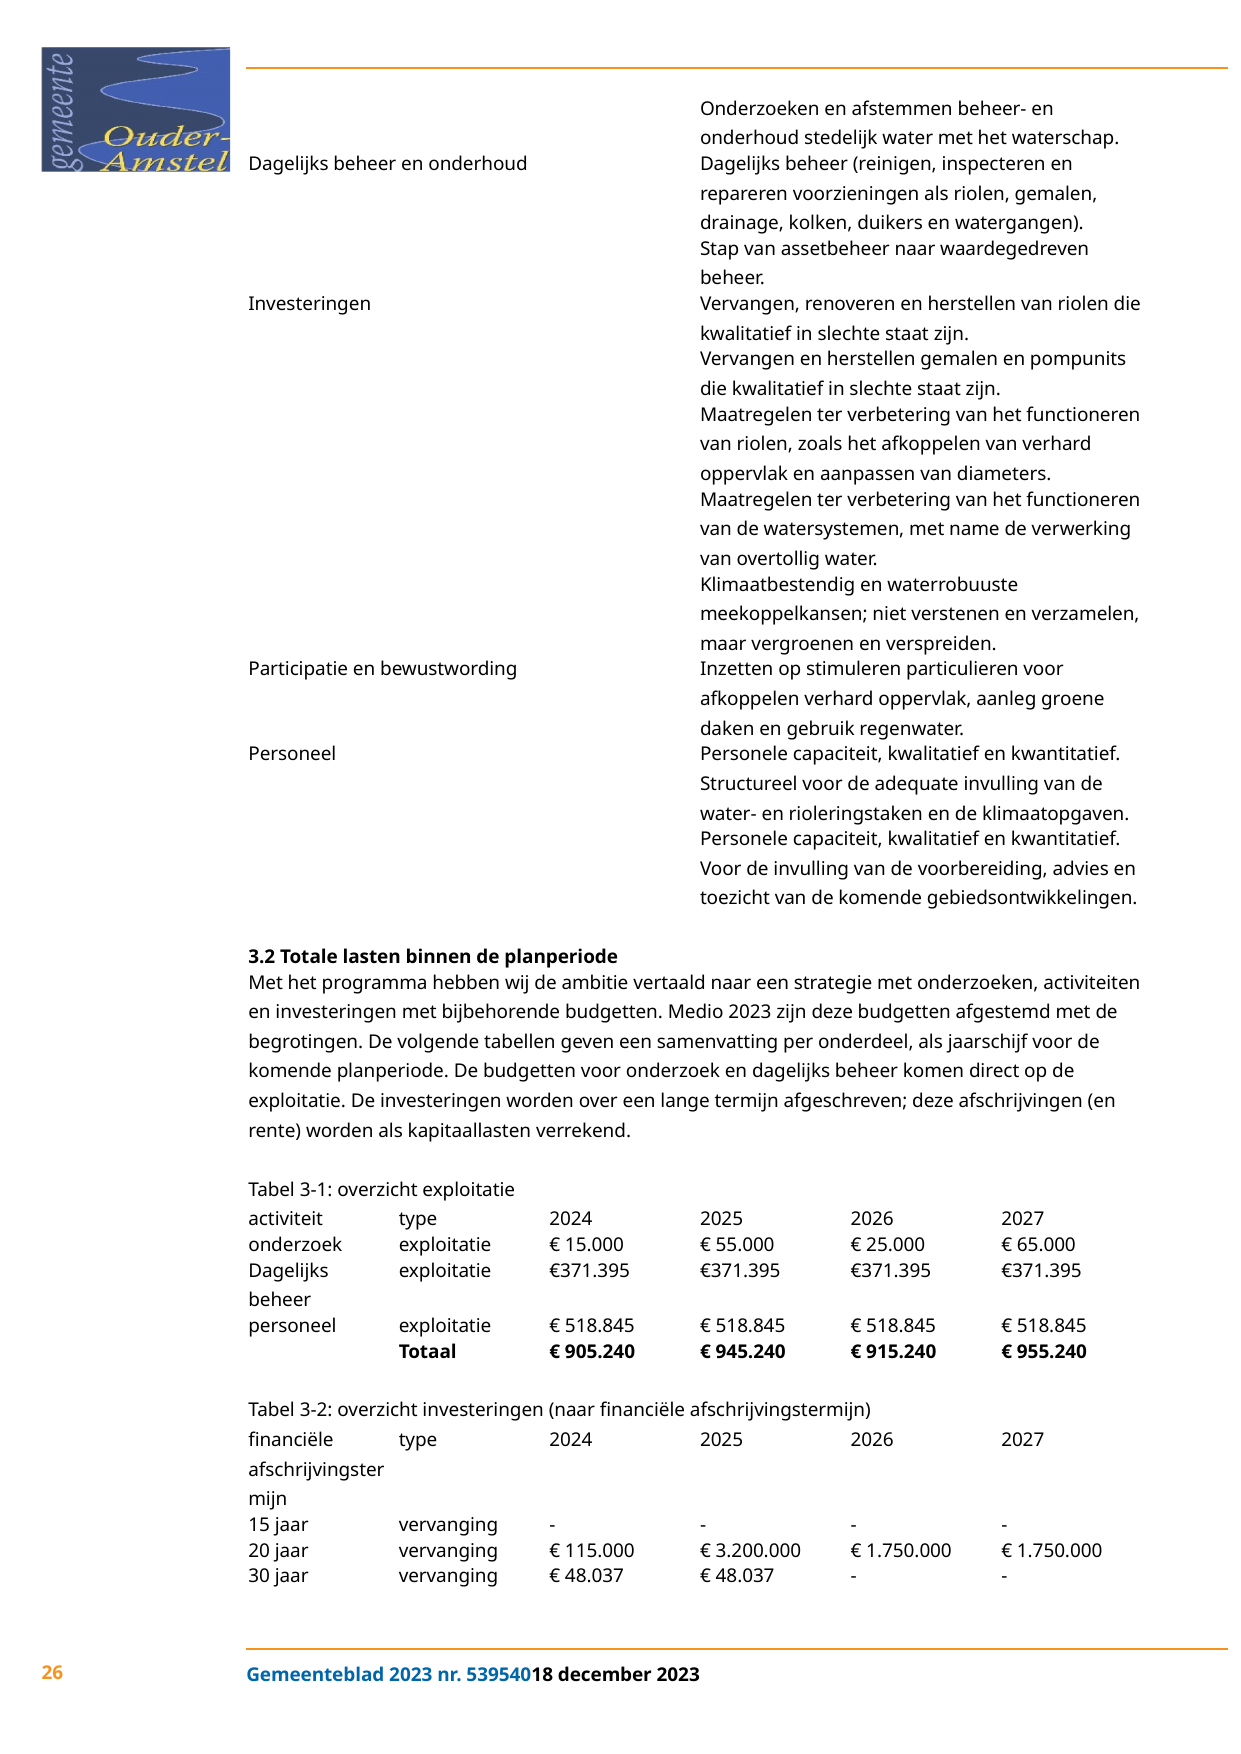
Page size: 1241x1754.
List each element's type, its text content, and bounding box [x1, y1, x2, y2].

table_cell Vervangen, renoveren en herstellen van riolen die kwalitatief in slechte staat zijn. [700, 290, 1152, 346]
text Met het programma hebben wij de ambitie vertaald naar een strategie met onderzoeken, activiteiten en investeringen met bijbehorende budgetten. Medio 2023 zijn deze budgetten afgestemd met de begrotingen. De volgende tabellen geven een samenvatting per onderdeel, als jaarschijf voor de komende planperiode. De budgetten voor onderzoek en dagelijks beheer komen direct op de exploitatie. De investeringen worden over een lange termijn afgeschreven; deze afschrijvingen (en rente) worden als kapitaallasten verrekend. [248, 969, 1152, 1142]
table_cell € 115.000 [549, 1537, 700, 1563]
table_cell €371.395 [700, 1257, 850, 1312]
table_cell € 945.240 [700, 1338, 850, 1364]
table_cell € 955.240 [1001, 1338, 1152, 1364]
table_cell Totaal [399, 1338, 549, 1364]
table_header financiële afschrijvingstermijn [248, 1426, 398, 1511]
table_cell € 1.750.000 [850, 1537, 1001, 1563]
text Tabel ‎3-2: overzicht investeringen (naar financiële afschrijvingstermijn) [248, 1397, 1152, 1422]
table_header 2026 [850, 1206, 1001, 1231]
table_cell Investeringen [248, 290, 700, 656]
table_cell exploitatie [399, 1257, 549, 1312]
table_cell 15 jaar [248, 1511, 398, 1537]
table_header 2024 [549, 1426, 700, 1511]
table_cell € 15.000 [549, 1231, 700, 1257]
table_cell Onderzoeken en afstemmen beheer- en onderhoud stedelijk water met het waterschap. [700, 95, 1152, 150]
table_cell vervanging [399, 1537, 549, 1563]
table_cell Participatie en bewustwording [248, 656, 700, 741]
table_cell Maatregelen ter verbetering van het functioneren van riolen, zoals het afkoppelen van verhard oppervlak en aanpassen van diameters. [700, 401, 1152, 486]
table_cell € 1.750.000 [1001, 1537, 1152, 1563]
table_cell Vervangen en herstellen gemalen en pompunits die kwalitatief in slechte staat zijn. [700, 346, 1152, 401]
table_cell € 518.845 [700, 1313, 850, 1338]
table_cell € 25.000 [850, 1231, 1001, 1257]
table_cell - [850, 1563, 1001, 1588]
table_cell vervanging [399, 1563, 549, 1588]
table_header 2027 [1001, 1426, 1152, 1511]
table_cell Inzetten op stimuleren particulieren voor afkoppelen verhard oppervlak, aanleg groene daken en gebruik regenwater. [700, 656, 1152, 741]
table_cell onderzoek [248, 1231, 398, 1257]
text 3.2 Totale lasten binnen de planperiode [248, 943, 1152, 969]
table_cell € 915.240 [850, 1338, 1001, 1364]
table_cell exploitatie [399, 1231, 549, 1257]
table_cell € 905.240 [549, 1338, 700, 1364]
table_cell 20 jaar [248, 1537, 398, 1563]
table_cell - [1001, 1563, 1152, 1588]
table_cell € 55.000 [700, 1231, 850, 1257]
text Tabel 3-1: overzicht exploitatie [248, 1176, 1152, 1202]
table_cell - [1001, 1511, 1152, 1537]
table_cell Personele capaciteit, kwalitatief en kwantitatief. Structureel voor de adequate invulling van de water- en rioleringstaken en de klimaatopgaven. [700, 741, 1152, 825]
table_cell Stap van assetbeheer naar waardegedreven beheer. [700, 235, 1152, 290]
table_cell € 48.037 [700, 1563, 850, 1588]
table_cell [248, 95, 700, 150]
table_cell € 3.200.000 [700, 1537, 850, 1563]
table_header 2025 [700, 1206, 850, 1231]
table_cell Personele capaciteit, kwalitatief en kwantitatief. Voor de invulling van de voorbereiding, advies en toezicht van de komende gebiedsontwikkelingen. [700, 825, 1152, 910]
table_cell Maatregelen ter verbetering van het functioneren van de watersystemen, met name de verwerking van overtollig water. [700, 486, 1152, 571]
table_cell €371.395 [850, 1257, 1001, 1312]
table_cell € 518.845 [850, 1313, 1001, 1338]
table_header type [399, 1426, 549, 1511]
table_cell € 518.845 [1001, 1313, 1152, 1338]
table_header 2026 [850, 1426, 1001, 1511]
table_cell € 65.000 [1001, 1231, 1152, 1257]
table_header 2025 [700, 1426, 850, 1511]
table_cell € 48.037 [549, 1563, 700, 1588]
table_cell - [549, 1511, 700, 1537]
table_header activiteit [248, 1206, 398, 1231]
table_cell personeel [248, 1313, 398, 1338]
table_cell - [850, 1511, 1001, 1537]
table_cell - [700, 1511, 850, 1537]
table_cell Personeel [248, 741, 700, 910]
table_header type [399, 1206, 549, 1231]
table_cell Dagelijks beheer [248, 1257, 398, 1312]
table_header 2027 [1001, 1206, 1152, 1231]
table_cell Dagelijks beheer en onderhoud [248, 150, 700, 290]
table_cell Klimaatbestendig en waterrobuuste meekoppelkansen; niet verstenen en verzamelen, maar vergroenen en verspreiden. [700, 571, 1152, 656]
table_cell [248, 1338, 398, 1364]
table_cell vervanging [399, 1511, 549, 1537]
table_cell Dagelijks beheer (reinigen, inspecteren en repareren voorzieningen als riolen, gemalen, drainage, kolken, duikers en watergangen). [700, 150, 1152, 235]
table_cell €371.395 [549, 1257, 700, 1312]
table_header 2024 [549, 1206, 700, 1231]
table_cell €371.395 [1001, 1257, 1152, 1312]
table_cell € 518.845 [549, 1313, 700, 1338]
table_cell 30 jaar [248, 1563, 398, 1588]
table_cell exploitatie [399, 1313, 549, 1338]
picture [41, 47, 231, 172]
